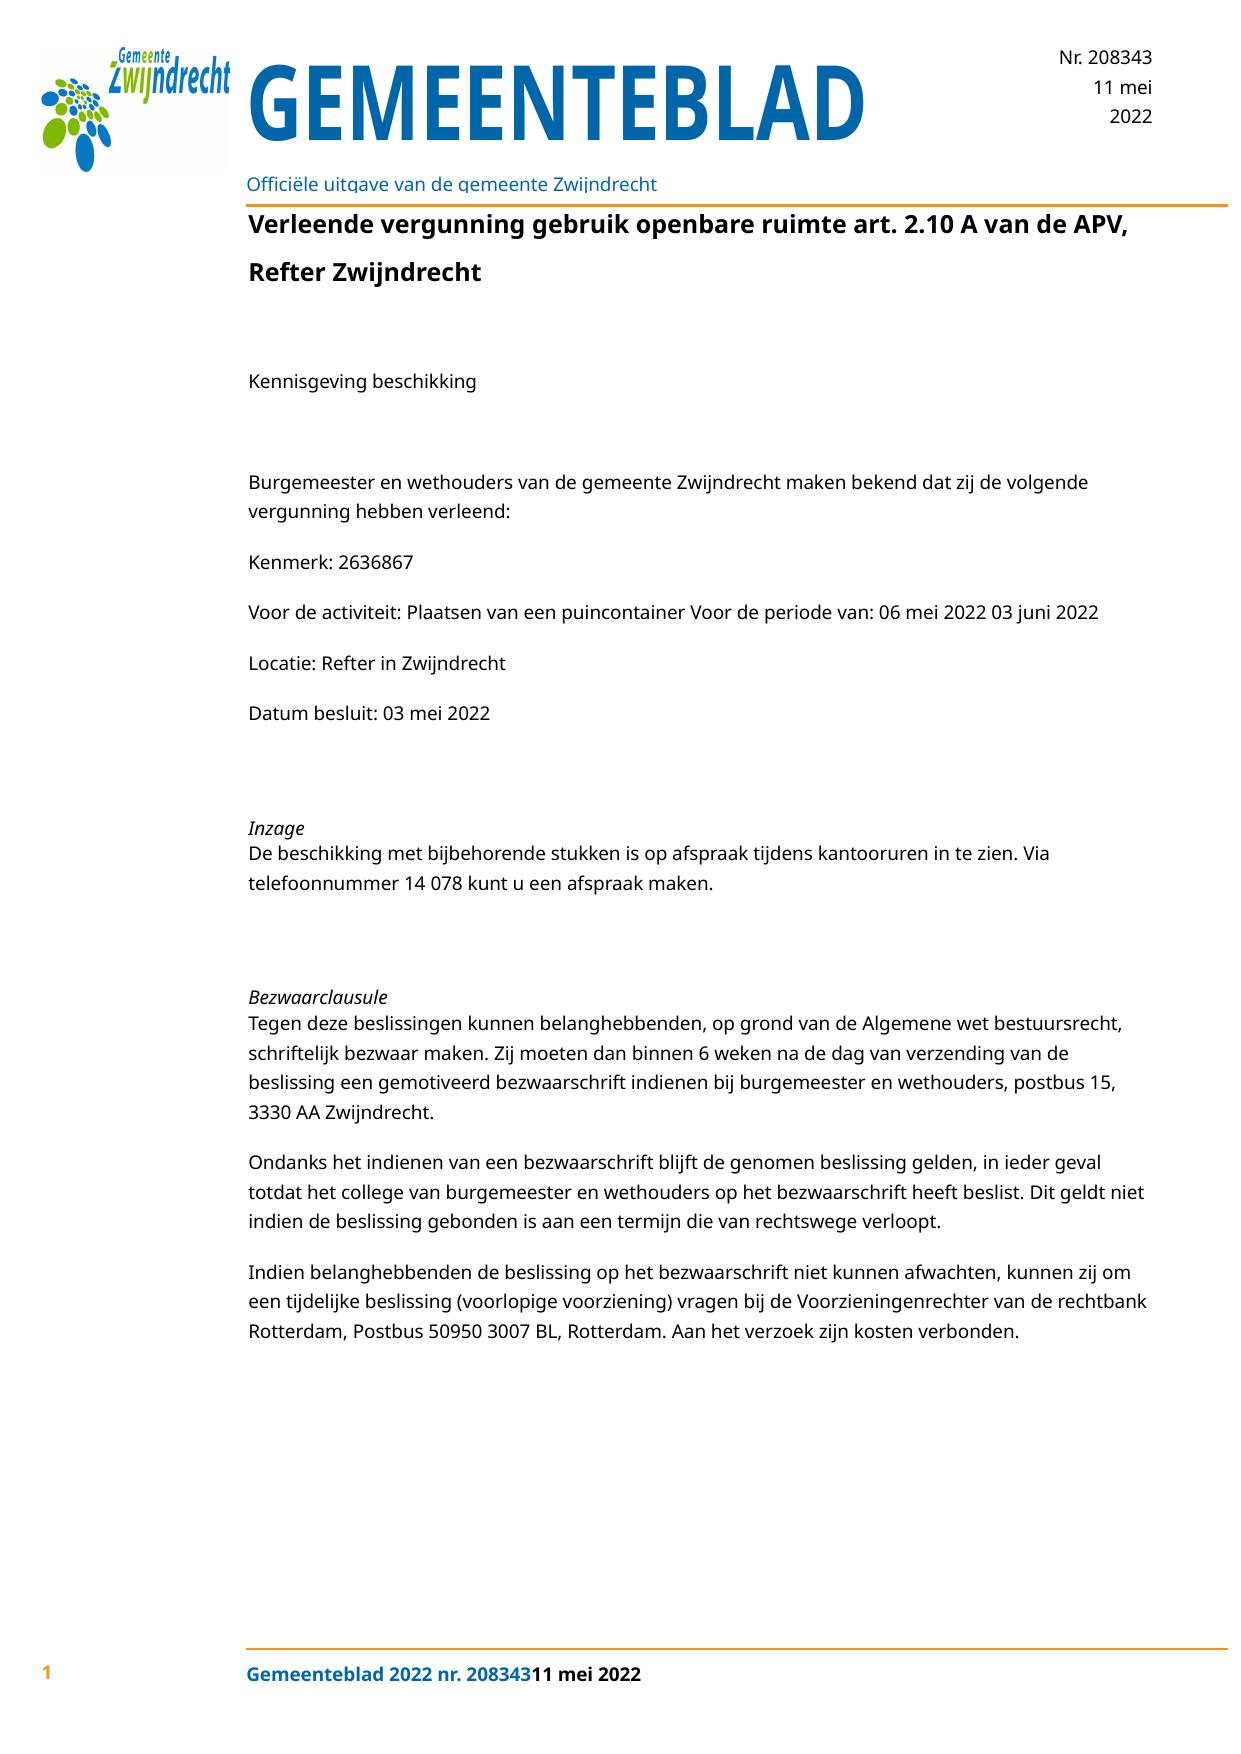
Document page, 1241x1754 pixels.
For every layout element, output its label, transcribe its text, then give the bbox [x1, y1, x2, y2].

text Tegen deze beslissingen kunnen belanghebbenden, op grond van de Algemene wet bestuursrecht, schriftelijk bezwaar maken. Zij moeten dan binnen 6 weken na de dag van verzending van de beslissing een gemotiveerd bezwaarschrift indienen bij burgemeester en wethouders, postbus 15, 3330 AA Zwijndrecht. [248, 1010, 1152, 1125]
text Ondanks het indienen van een bezwaarschrift blijft de genomen beslissing gelden, in ieder geval totdat het college van burgemeester en wethouders op het bezwaarschrift heeft beslist. Dit geldt niet indien de beslissing gebonden is aan een termijn die van rechtswege verloopt. [248, 1149, 1152, 1234]
text Indien belanghebbenden de beslissing op het bezwaarschrift niet kunnen afwachten, kunnen zij om een tijdelijke beslissing (voorlopige voorziening) vragen bij de Voorzieningenrechter van de rechtbank Rotterdam, Postbus 50950 3007 BL, Rotterdam. Aan het verzoek zijn kosten verbonden. [248, 1259, 1152, 1344]
text Inzage [248, 815, 1152, 841]
text Datum besluit: 03 mei 2022 [248, 700, 1152, 726]
picture [41, 47, 231, 172]
text Burgemeester en wethouders van de gemeente Zwijndrecht maken bekend dat zij de volgende vergunning hebben verleend: [248, 469, 1152, 524]
text Bezwaarclausule [248, 984, 1152, 1010]
text Kenmerk: 2636867 [248, 549, 1152, 575]
text Verleende vergunning gebruik openbare ruimte art. 2.10 A van de APV, Refter Zwijndrecht [248, 207, 1152, 288]
text Voor de activiteit: Plaatsen van een puincontainer Voor de periode van: 06 mei 2022 03 juni 2022 [248, 599, 1152, 625]
text De beschikking met bijbehorende stukken is op afspraak tijdens kantooruren in te zien. Via telefoonnummer 14 078 kunt u een afspraak maken. [248, 841, 1152, 896]
text Locatie: Refter in Zwijndrecht [248, 650, 1152, 676]
text Kennisgeving beschikking [248, 368, 1152, 394]
